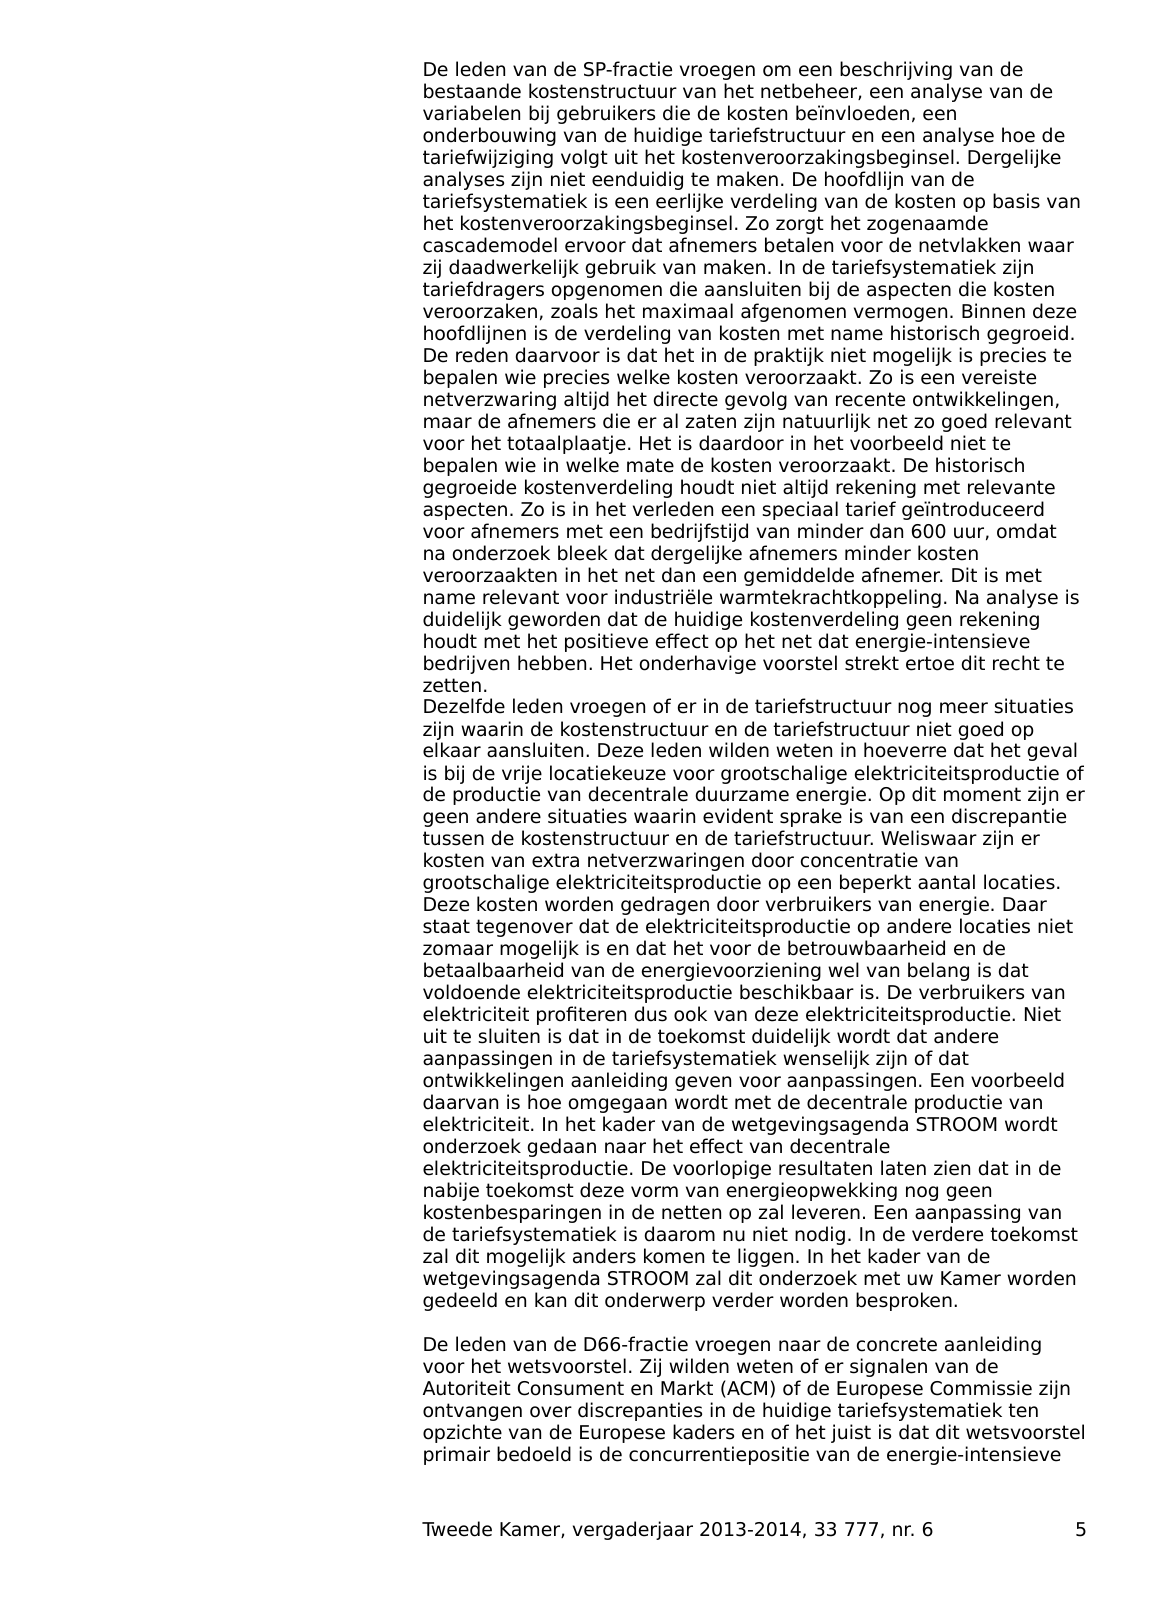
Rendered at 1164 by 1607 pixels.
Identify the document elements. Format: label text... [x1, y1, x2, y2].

text De leden van de SP-fractie vroegen om een beschrijving van de bestaande kostenstructuur van het netbeheer, een analyse van de variabelen bij gebruikers die de kosten beïnvloeden, een onderbouwing van de huidige tariefstructuur en een analyse hoe de tariefwijziging volgt uit het kostenveroorzakingsbeginsel. Dergelijke analyses zijn niet eenduidig te maken. De hoofdlijn van de tariefsystematiek is een eerlijke verdeling van de kosten op basis van het kostenveroorzakingsbeginsel. Zo zorgt het zogenaamde cascademodel ervoor dat afnemers betalen voor de netvlakken waar zij daadwerkelijk gebruik van maken. In de tariefsystematiek zijn tariefdragers opgenomen die aansluiten bij de aspecten die kosten veroorzaken, zoals het maximaal afgenomen vermogen. Binnen deze hoofdlijnen is de verdeling van kosten met name historisch gegroeid. De reden daarvoor is dat het in de praktijk niet mogelijk is precies te bepalen wie precies welke kosten veroorzaakt. Zo is een vereiste netverzwaring altijd het directe gevolg van recente ontwikkelingen, maar de afnemers die er al zaten zijn natuurlijk net zo goed relevant voor het totaalplaatje. Het is daardoor in het voorbeeld niet te bepalen wie in welke mate de kosten veroorzaakt. De historisch gegroeide kostenverdeling houdt niet altijd rekening met relevante aspecten. Zo is in het verleden een speciaal tarief geïntroduceerd voor afnemers met een bedrijfstijd van minder dan 600 uur, omdat na onderzoek bleek dat dergelijke afnemers minder kosten veroorzaakten in het net dan een gemiddelde afnemer. Dit is met name relevant voor industriële warmtekrachtkoppeling. Na analyse is duidelijk geworden dat de huidige kostenverdeling geen rekening houdt met het positieve effect op het net dat energie-intensieve bedrijven hebben. Het onderhavige voorstel strekt ertoe dit recht te zetten. [422, 59, 1087, 696]
text Dezelfde leden vroegen of er in de tariefstructuur nog meer situaties zijn waarin de kostenstructuur en de tariefstructuur niet goed op elkaar aansluiten. Deze leden wilden weten in hoeverre dat het geval is bij de vrije locatiekeuze voor grootschalige elektriciteitsproductie of de productie van decentrale duurzame energie. Op dit moment zijn er geen andere situaties waarin evident sprake is van een discrepantie tussen de kostenstructuur en de tariefstructuur. Weliswaar zijn er kosten van extra netverzwaringen door concentratie van grootschalige elektriciteitsproductie op een beperkt aantal locaties. Deze kosten worden gedragen door verbruikers van energie. Daar staat tegenover dat de elektriciteitsproductie op andere locaties niet zomaar mogelijk is en dat het voor de betrouwbaarheid en de betaalbaarheid van de energievoorziening wel van belang is dat voldoende elektriciteitsproductie beschikbaar is. De verbruikers van elektriciteit profiteren dus ook van deze elektriciteitsproductie. Niet uit te sluiten is dat in de toekomst duidelijk wordt dat andere aanpassingen in de tariefsystematiek wenselijk zijn of dat ontwikkelingen aanleiding geven voor aanpassingen. Een voorbeeld daarvan is hoe omgegaan wordt met de decentrale productie van elektriciteit. In het kader van de wetgevingsagenda STROOM wordt onderzoek gedaan naar het effect van decentrale elektriciteitsproductie. De voorlopige resultaten laten zien dat in de nabije toekomst deze vorm van energieopwekking nog geen kostenbesparingen in de netten op zal leveren. Een aanpassing van de tariefsystematiek is daarom nu niet nodig. In de verdere toekomst zal dit mogelijk anders komen te liggen. In het kader van de wetgevingsagenda STROOM zal dit onderzoek met uw Kamer worden gedeeld en kan dit onderwerp verder worden besproken. [422, 696, 1087, 1312]
text De leden van de D66-fractie vroegen naar de concrete aanleiding voor het wetsvoorstel. Zij wilden weten of er signalen van de Autoriteit Consument en Markt (ACM) of de Europese Commissie zijn ontvangen over discrepanties in de huidige tariefsystematiek ten opzichte van de Europese kaders en of het juist is dat dit wetsvoorstel primair bedoeld is de concurrentiepositie van de energie-intensieve [422, 1334, 1087, 1466]
